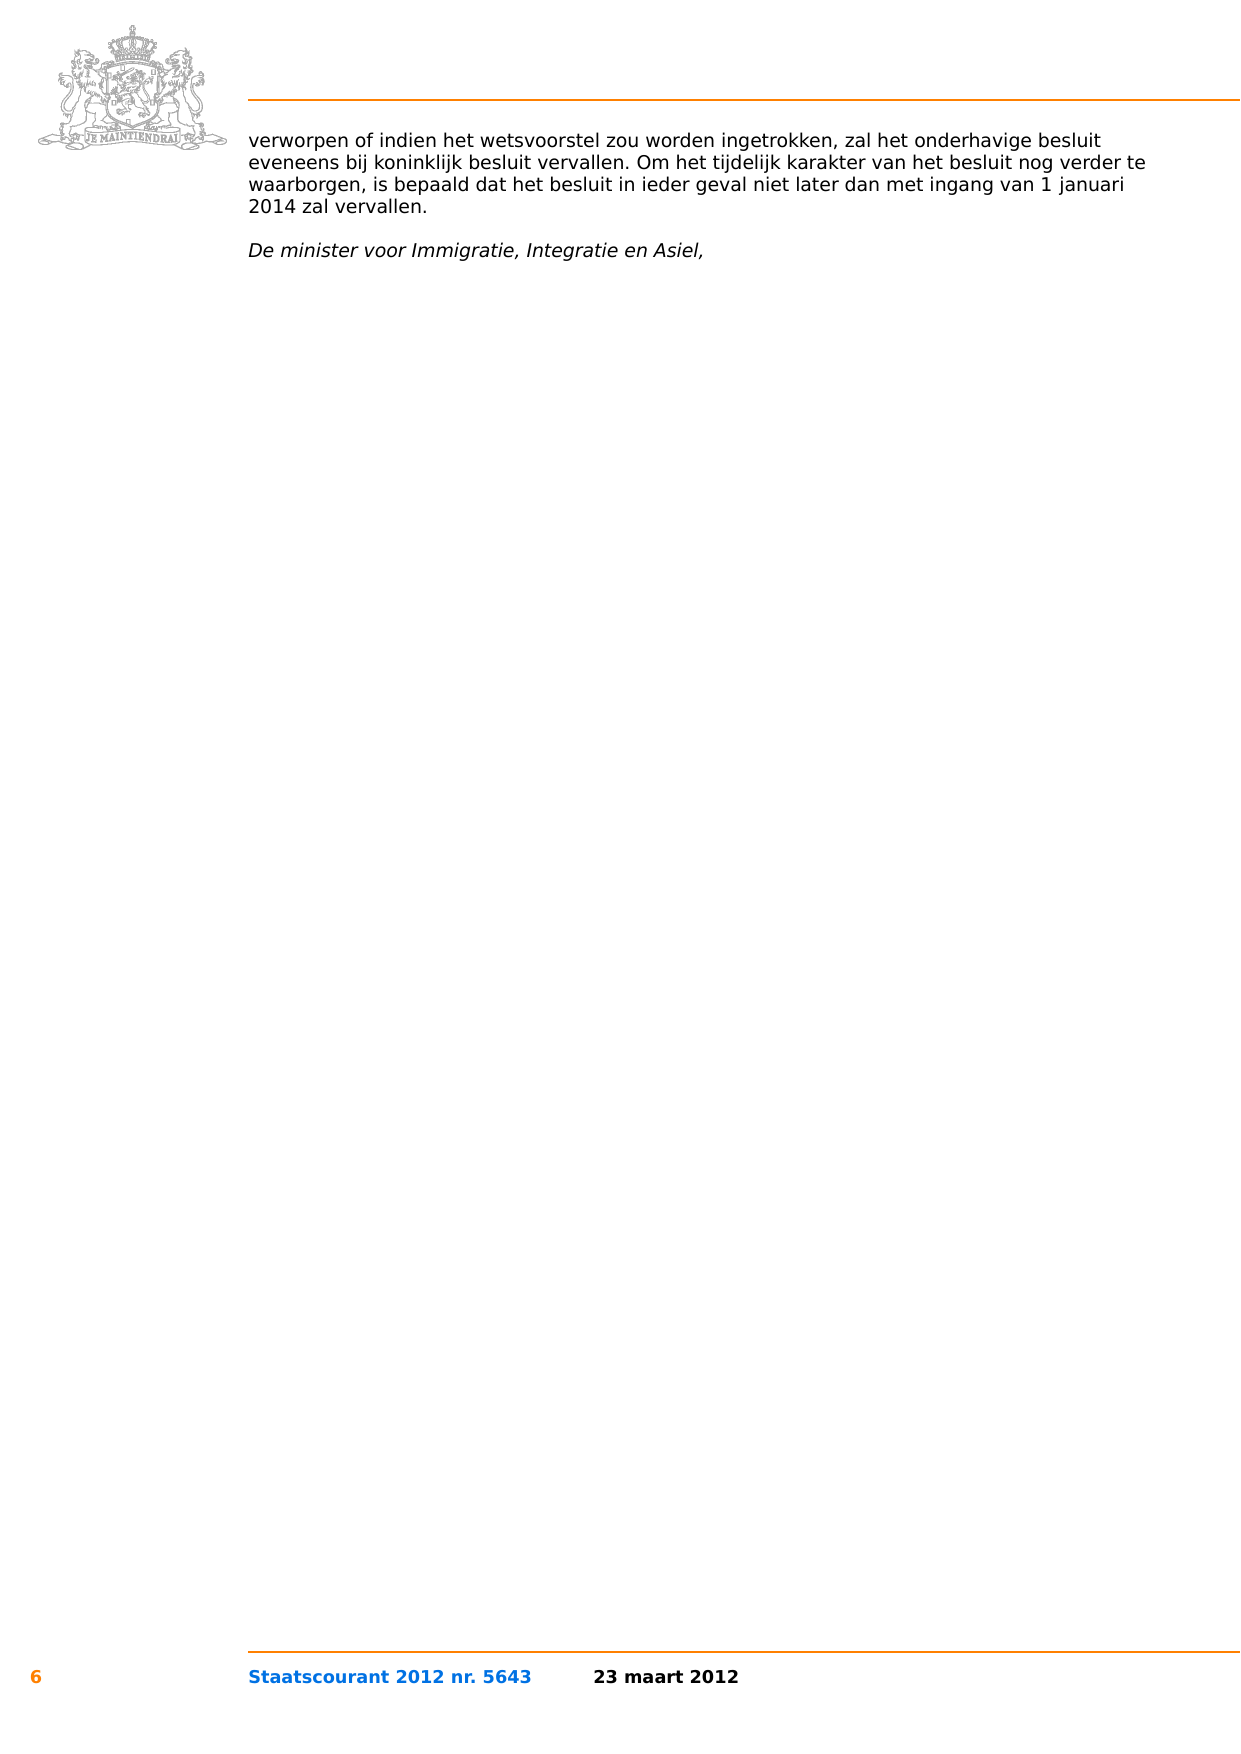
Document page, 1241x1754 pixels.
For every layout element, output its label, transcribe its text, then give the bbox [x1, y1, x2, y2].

picture [38, 25, 227, 150]
text verworpen of indien het wetsvoorstel zou worden ingetrokken, zal het onderhavige besluit eveneens bij koninklijk besluit vervallen. Om het tijdelijk karakter van het besluit nog verder te waarborgen, is bepaald dat het besluit in ieder geval niet later dan met ingang van 1 januari 2014 zal vervallen. [248, 130, 1163, 218]
text De minister voor Immigratie, Integratie en Asiel, [248, 240, 1163, 262]
